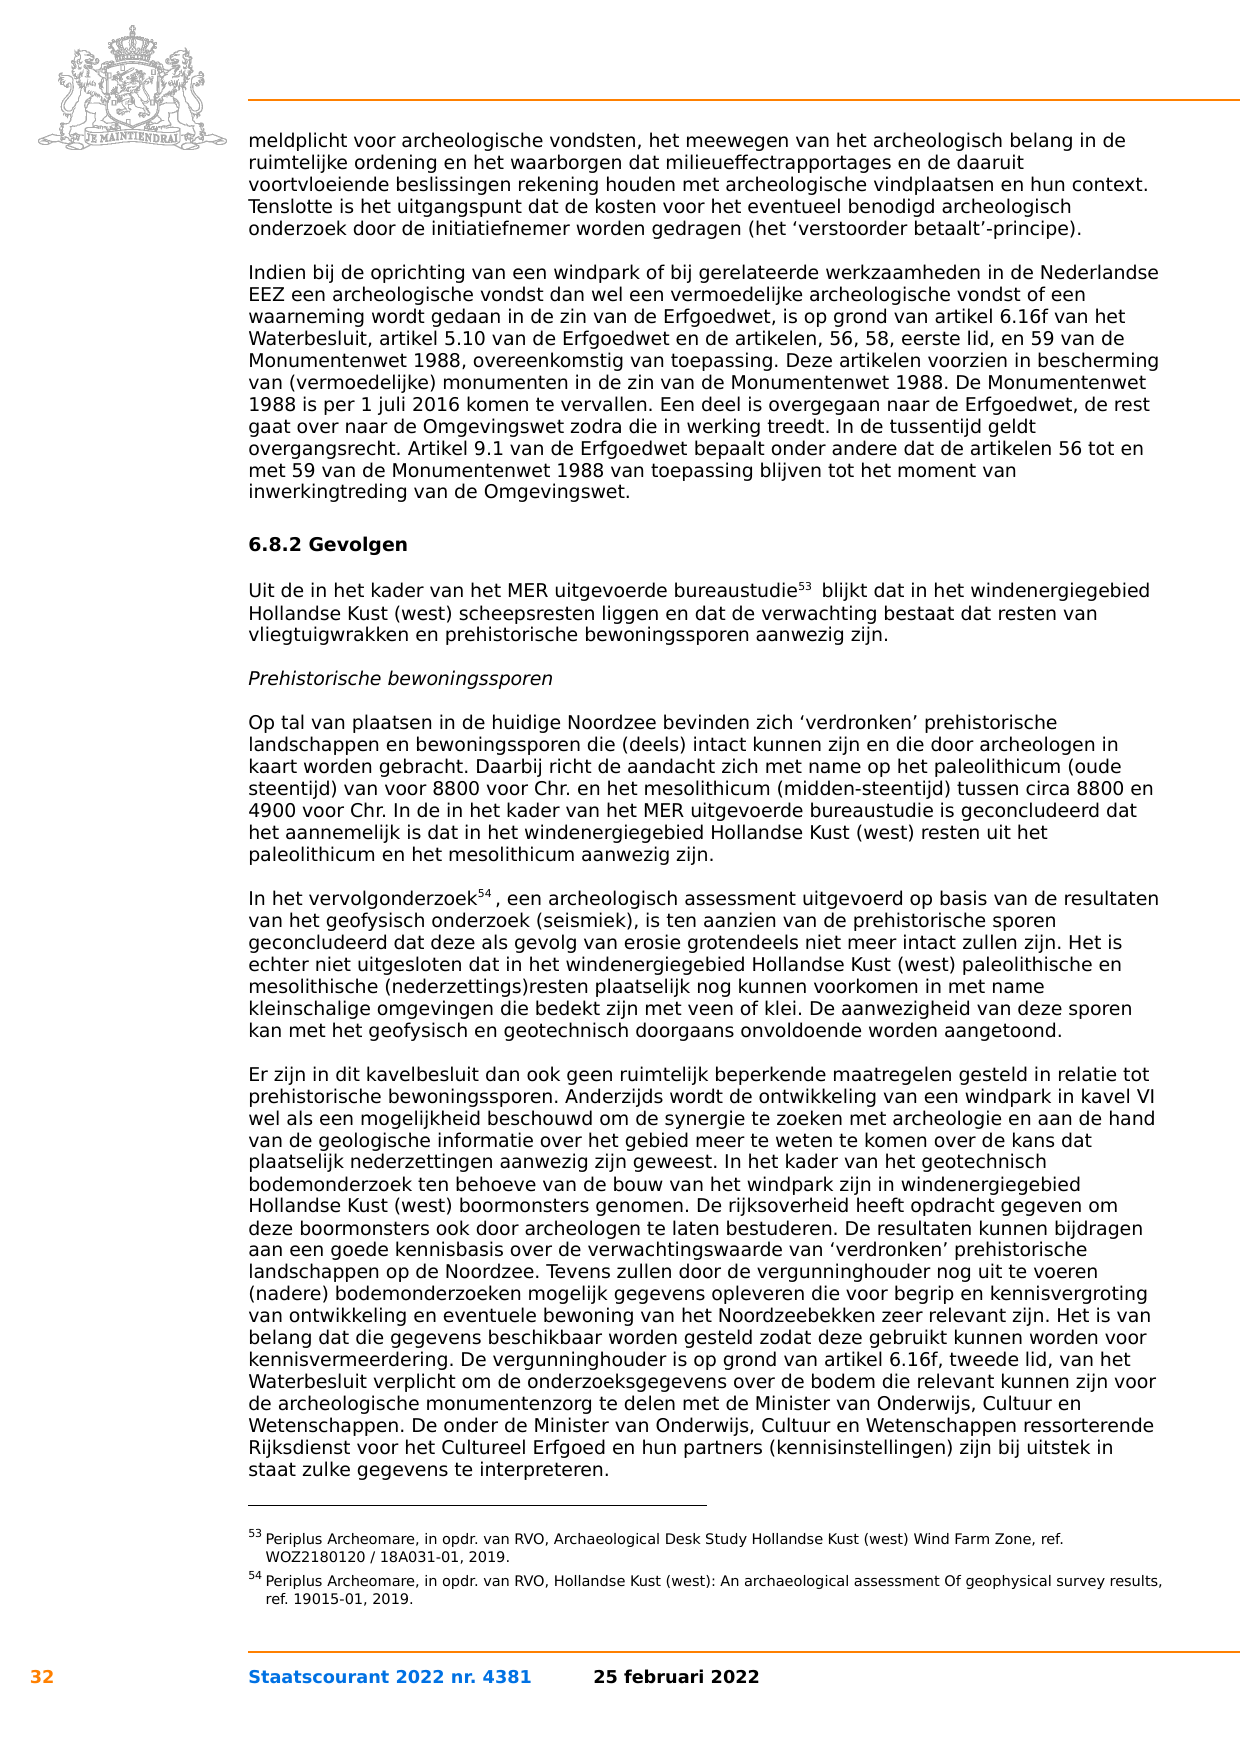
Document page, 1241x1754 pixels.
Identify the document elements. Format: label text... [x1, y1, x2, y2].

text Indien bij de oprichting van een windpark of bij gerelateerde werkzaamheden in de Nederlandse EEZ een archeologische vondst dan wel een vermoedelijke archeologische vondst of een waarneming wordt gedaan in de zin van de Erfgoedwet, is op grond van artikel 6.16f van het Waterbesluit, artikel 5.10 van de Erfgoedwet en de artikelen, 56, 58, eerste lid, en 59 van de Monumentenwet 1988, overeenkomstig van toepassing. Deze artikelen voorzien in bescherming van (vermoedelijke) monumenten in de zin van de Monumentenwet 1988. De Monumentenwet 1988 is per 1 juli 2016 komen te vervallen. Een deel is overgegaan naar de Erfgoedwet, de rest gaat over naar de Omgevingswet zodra die in werking treedt. In de tussentijd geldt overgangsrecht. Artikel 9.1 van de Erfgoedwet bepaalt onder andere dat de artikelen 56 tot en met 59 van de Monumentenwet 1988 van toepassing blijven tot het moment van inwerkingtreding van de Omgevingswet. [248, 262, 1163, 503]
text In het vervolgonderzoek, een archeologisch assessment uitgevoerd op basis van de resultaten van het geofysisch onderzoek (seismiek), is ten aanzien van de prehistorische sporen geconcludeerd dat deze als gevolg van erosie grotendeels niet meer intact zullen zijn. Het is echter niet uitgesloten dat in het windenergiegebied Hollandse Kust (west) paleolithische en mesolithische (nederzettings)resten plaatselijk nog kunnen voorkomen in met name kleinschalige omgevingen die bedekt zijn met veen of klei. De aanwezigheid van deze sporen kan met het geofysisch en geotechnisch doorgaans onvoldoende worden aangetoond. [248, 888, 1163, 1042]
subtitle 6.8.2 Gevolgen [248, 533, 1163, 555]
text Er zijn in dit kavelbesluit dan ook geen ruimtelijk beperkende maatregelen gesteld in relatie tot prehistorische bewoningssporen. Anderzijds wordt de ontwikkeling van een windpark in kavel VI wel als een mogelijkheid beschouwd om de synergie te zoeken met archeologie en aan de hand van de geologische informatie over het gebied meer te weten te komen over de kans dat plaatselijk nederzettingen aanwezig zijn geweest. In het kader van het geotechnisch bodemonderzoek ten behoeve van de bouw van het windpark zijn in windenergiegebied Hollandse Kust (west) boormonsters genomen. De rijksoverheid heeft opdracht gegeven om deze boormonsters ook door archeologen te laten bestuderen. De resultaten kunnen bijdragen aan een goede kennisbasis over de verwachtingswaarde van ‘verdronken’ prehistorische landschappen op de Noordzee. Tevens zullen door de vergunninghouder nog uit te voeren (nadere) bodemonderzoeken mogelijk gegevens opleveren die voor begrip en kennisvergroting van ontwikkeling en eventuele bewoning van het Noordzeebekken zeer relevant zijn. Het is van belang dat die gegevens beschikbaar worden gesteld zodat deze gebruikt kunnen worden voor kennisvermeerdering. De vergunninghouder is op grond van artikel 6.16f, tweede lid, van het Waterbesluit verplicht om de onderzoeksgegevens over de bodem die relevant kunnen zijn voor de archeologische monumentenzorg te delen met de Minister van Onderwijs, Cultuur en Wetenschappen. De onder de Minister van Onderwijs, Cultuur en Wetenschappen ressorterende Rijksdienst voor het Cultureel Erfgoed en hun partners (kennisinstellingen) zijn bij uitstek in staat zulke gegevens te interpreteren. [248, 1063, 1163, 1481]
text Uit de in het kader van het MER uitgevoerde bureaustudie blijkt dat in het windenergiegebied Hollandse Kust (west) scheepsresten liggen en dat de verwachting bestaat dat resten van vliegtuigwrakken en prehistorische bewoningssporen aanwezig zijn. [248, 580, 1163, 646]
text Periplus Archeomare, in opdr. van RVO, Hollandse Kust (west): An archaeological assessment Of geophysical survey results, ref. 19015-01, 2019. [248, 1569, 1163, 1608]
subtitle Prehistorische bewoningssporen [248, 668, 1163, 690]
text Periplus Archeomare, in opdr. van RVO, Archaeological Desk Study Hollandse Kust (west) Wind Farm Zone, ref. WOZ2180120 / 18A031-01, 2019. [248, 1527, 1163, 1566]
text Op tal van plaatsen in de huidige Noordzee bevinden zich ‘verdronken’ prehistorische landschappen en bewoningssporen die (deels) intact kunnen zijn en die door archeologen in kaart worden gebracht. Daarbij richt de aandacht zich met name op het paleolithicum (oude steentijd) van voor 8800 voor Chr. en het mesolithicum (midden-steentijd) tussen circa 8800 en 4900 voor Chr. In de in het kader van het MER uitgevoerde bureaustudie is geconcludeerd dat het aannemelijk is dat in het windenergiegebied Hollandse Kust (west) resten uit het paleolithicum en het mesolithicum aanwezig zijn. [248, 712, 1163, 866]
picture [38, 25, 227, 150]
text meldplicht voor archeologische vondsten, het meewegen van het archeologisch belang in de ruimtelijke ordening en het waarborgen dat milieueffectrapportages en de daaruit voortvloeiende beslissingen rekening houden met archeologische vindplaatsen en hun context. Tenslotte is het uitgangspunt dat de kosten voor het eventueel benodigd archeologisch onderzoek door de initiatiefnemer worden gedragen (het ‘verstoorder betaalt’-principe). [248, 130, 1163, 240]
